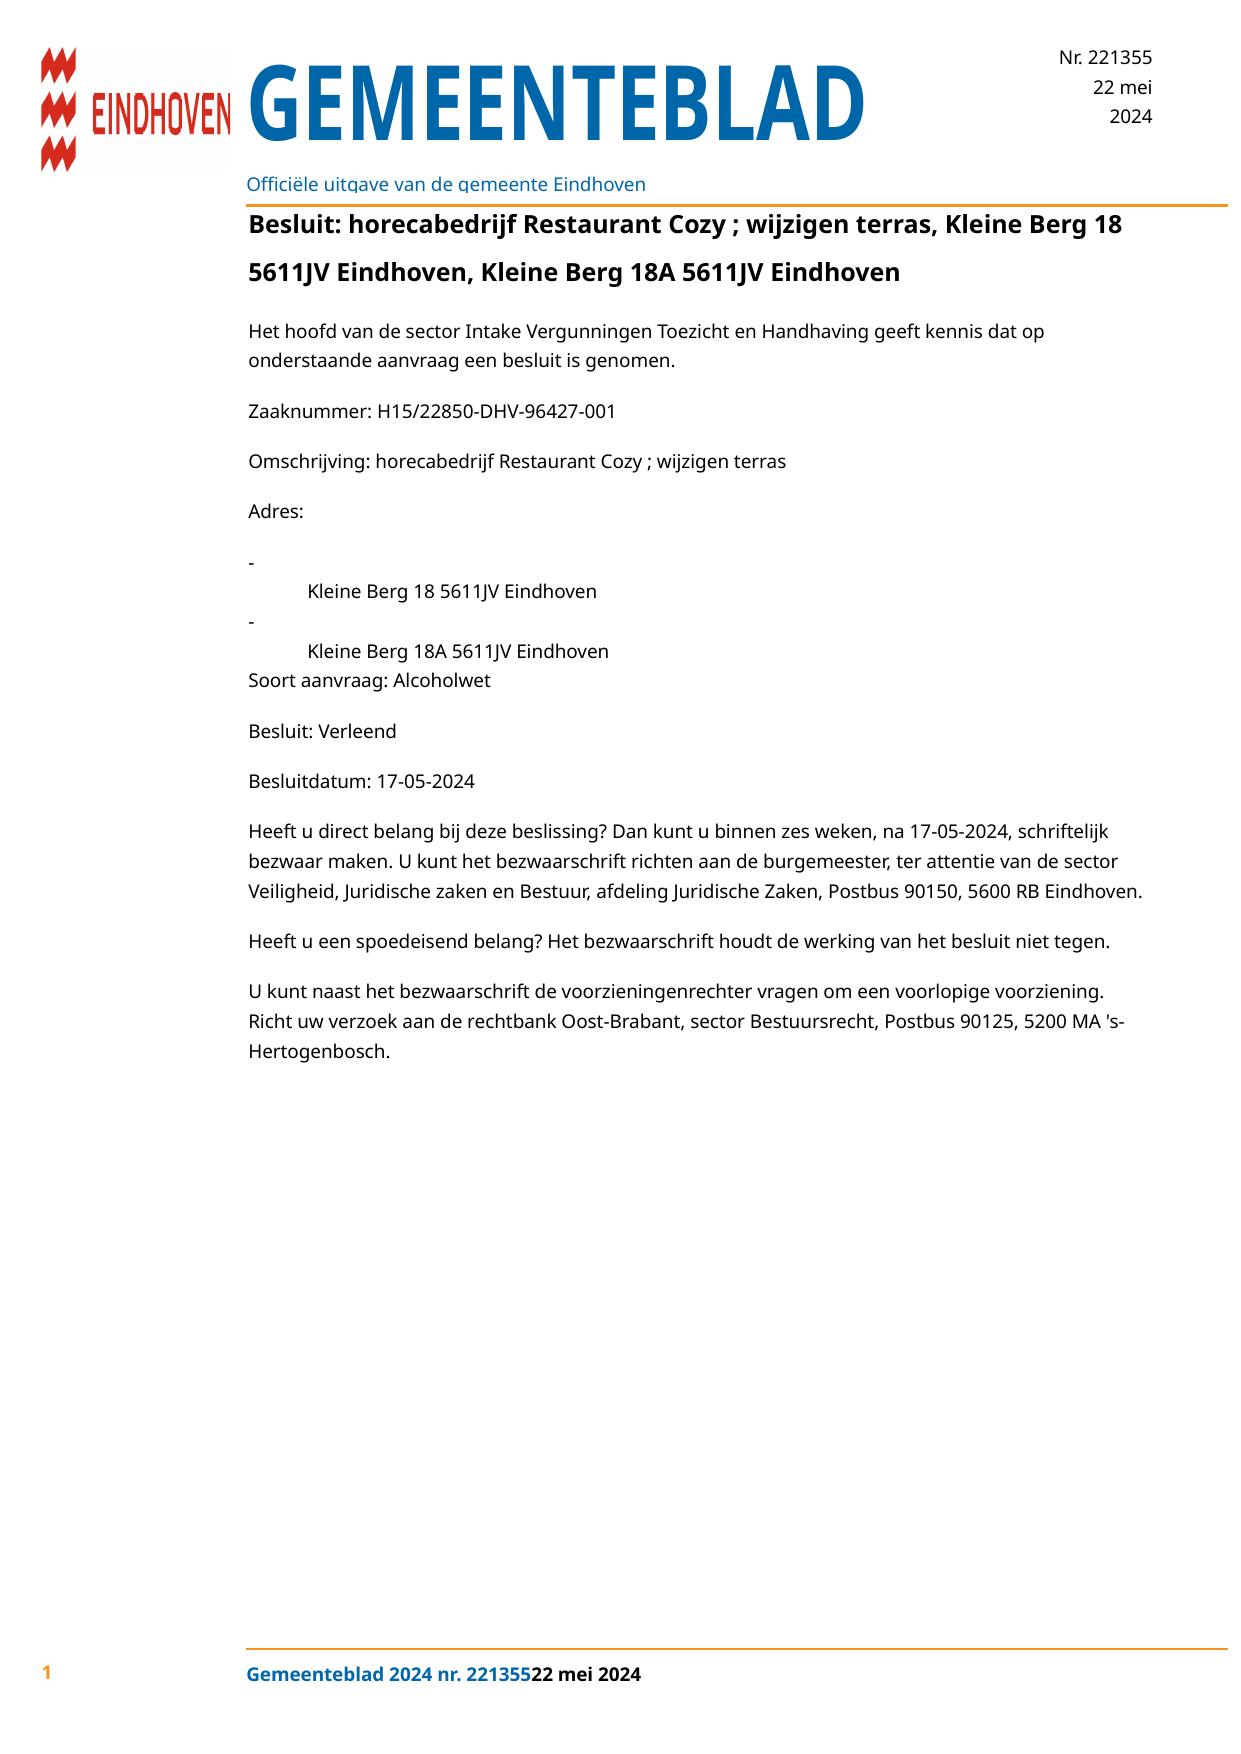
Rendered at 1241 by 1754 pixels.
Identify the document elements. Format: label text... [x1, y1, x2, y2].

picture [41, 47, 231, 172]
text U kunt naast het bezwaarschrift de voorzieningenrechter vragen om een voorlopige voorziening. Richt uw verzoek aan de rechtbank Oost-Brabant, sector Bestuursrecht, Postbus 90125, 5200 MA 's-Hertogenbosch. [248, 979, 1152, 1064]
text Besluit: horecabedrijf Restaurant Cozy ; wijzigen terras, Kleine Berg 18 5611JV Eindhoven, Kleine Berg 18A 5611JV Eindhoven [248, 207, 1152, 288]
text Het hoofd van de sector Intake Vergunningen Toezicht en Handhaving geeft kennis dat op onderstaande aanvraag een besluit is genomen. [248, 318, 1152, 373]
text Soort aanvraag: Alcoholwet [248, 667, 1152, 693]
text Omschrijving: horecabedrijf Restaurant Cozy ; wijzigen terras [248, 448, 1152, 474]
text Besluit: Verleend [248, 718, 1152, 744]
text Besluitdatum: 17-05-2024 [248, 768, 1152, 794]
text Adres: [248, 499, 1152, 524]
text Zaaknummer: H15/22850-DHV-96427-001 [248, 398, 1152, 424]
text Heeft u een spoedeisend belang? Het bezwaarschrift houdt de werking van het besluit niet tegen. [248, 928, 1152, 954]
list Kleine Berg 18A 5611JV Eindhoven [248, 638, 1152, 664]
text Heeft u direct belang bij deze beslissing? Dan kunt u binnen zes weken, na 17-05-2024, schriftelijk bezwaar maken. U kunt het bezwaarschrift richten aan de burgemeester, ter attentie van de sector Veiligheid, Juridische zaken en Bestuur, afdeling Juridische Zaken, Postbus 90150, 5600 RB Eindhoven. [248, 819, 1152, 904]
list Kleine Berg 18 5611JV Eindhoven [248, 579, 1152, 604]
